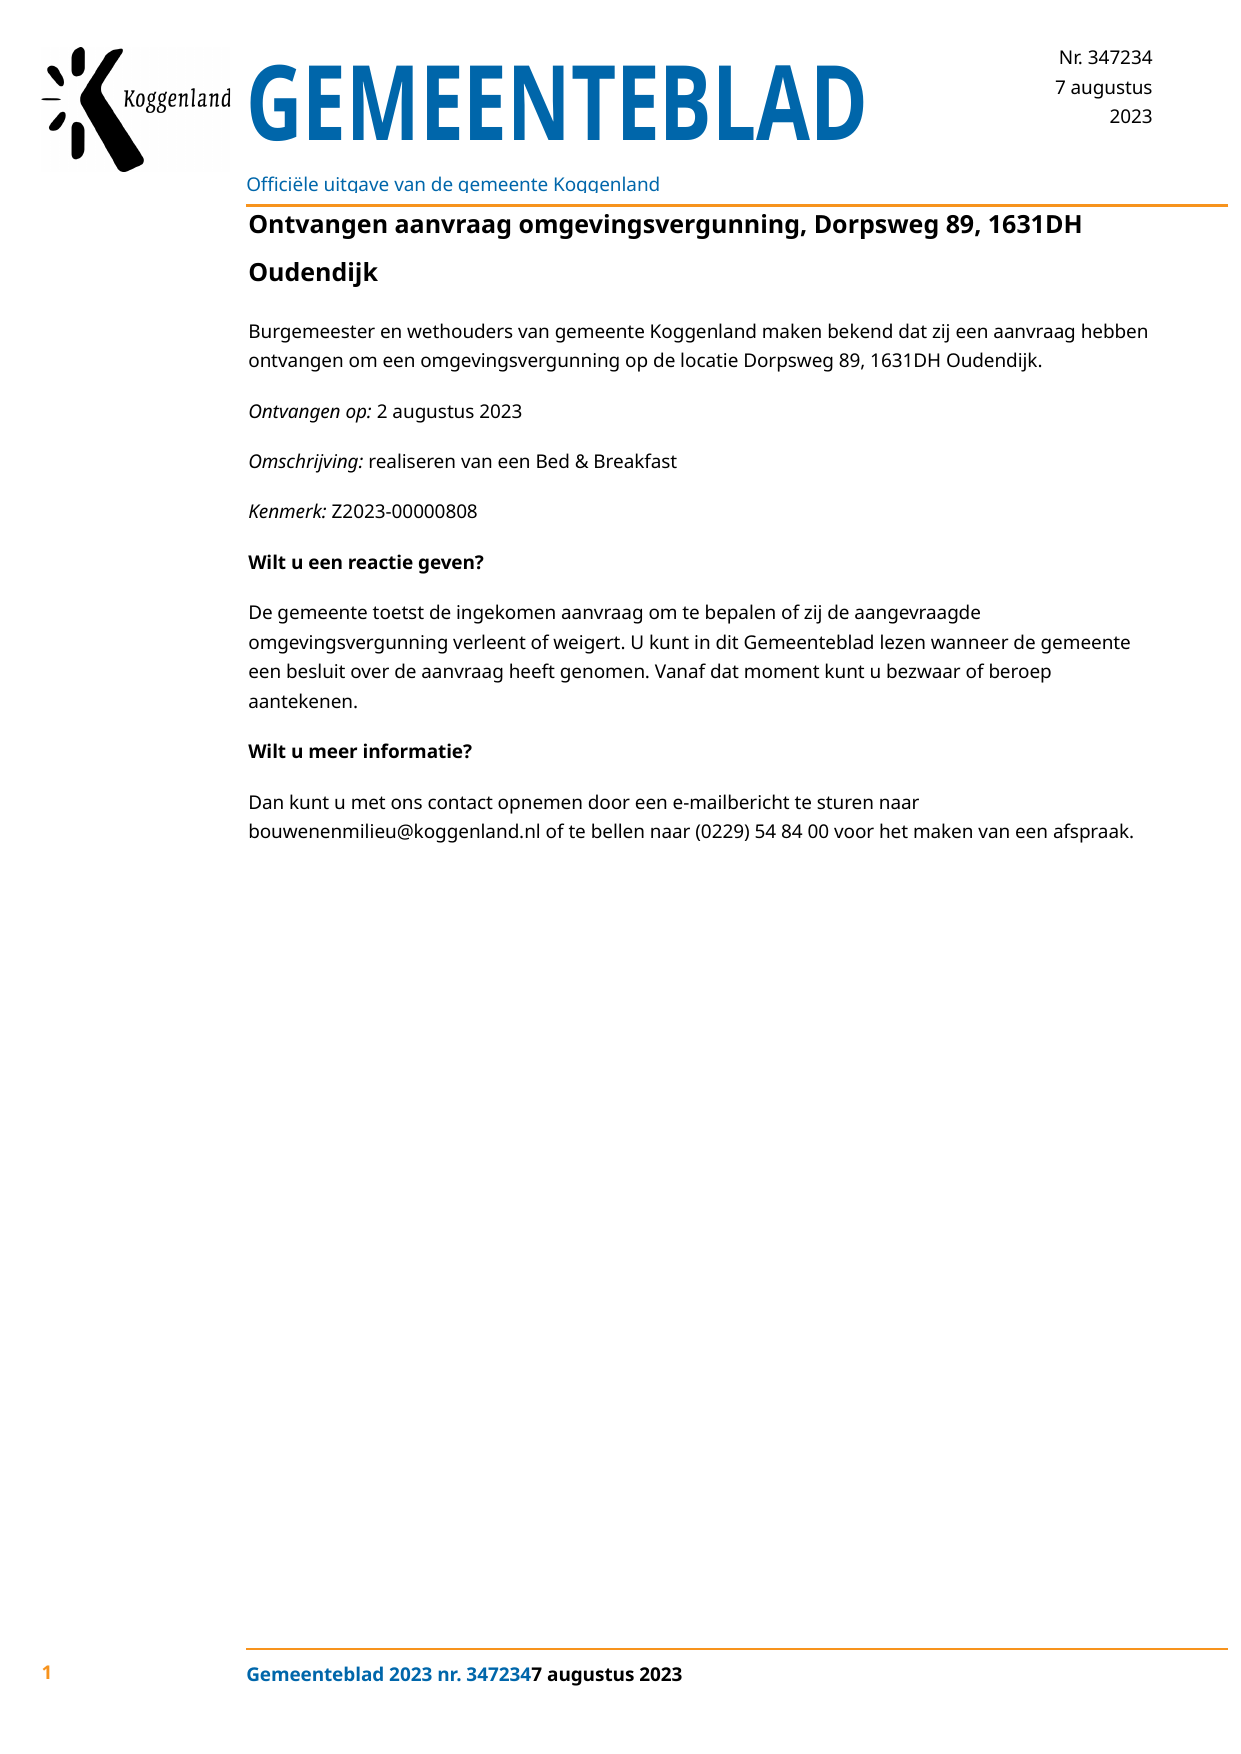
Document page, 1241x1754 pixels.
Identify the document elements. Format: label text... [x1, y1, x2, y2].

text Burgemeester en wethouders van gemeente Koggenland maken bekend dat zij een aanvraag hebben ontvangen om een omgevingsvergunning op de locatie Dorpsweg 89, 1631DH Oudendijk. [248, 318, 1152, 373]
text Wilt u meer informatie? [248, 739, 1152, 764]
text Ontvangen op: 2 augustus 2023 [248, 398, 1152, 424]
text Kenmerk: Z2023-00000808 [248, 499, 1152, 524]
text De gemeente toetst de ingekomen aanvraag om te bepalen of zij de aangevraagde omgevingsvergunning verleent of weigert. U kunt in dit Gemeenteblad lezen wanneer de gemeente een besluit over de aanvraag heeft genomen. Vanaf dat moment kunt u bezwaar of beroep aantekenen. [248, 599, 1152, 714]
text Dan kunt u met ons contact opnemen door een e-mailbericht te sturen naar bouwenenmilieu@koggenland.nl of te bellen naar (0229) 54 84 00 voor het maken van een afspraak. [248, 789, 1152, 844]
picture [41, 47, 231, 172]
text Omschrijving: realiseren van een Bed & Breakfast [248, 448, 1152, 474]
text Ontvangen aanvraag omgevingsvergunning, Dorpsweg 89, 1631DH Oudendijk [248, 207, 1152, 288]
text Wilt u een reactie geven? [248, 549, 1152, 575]
